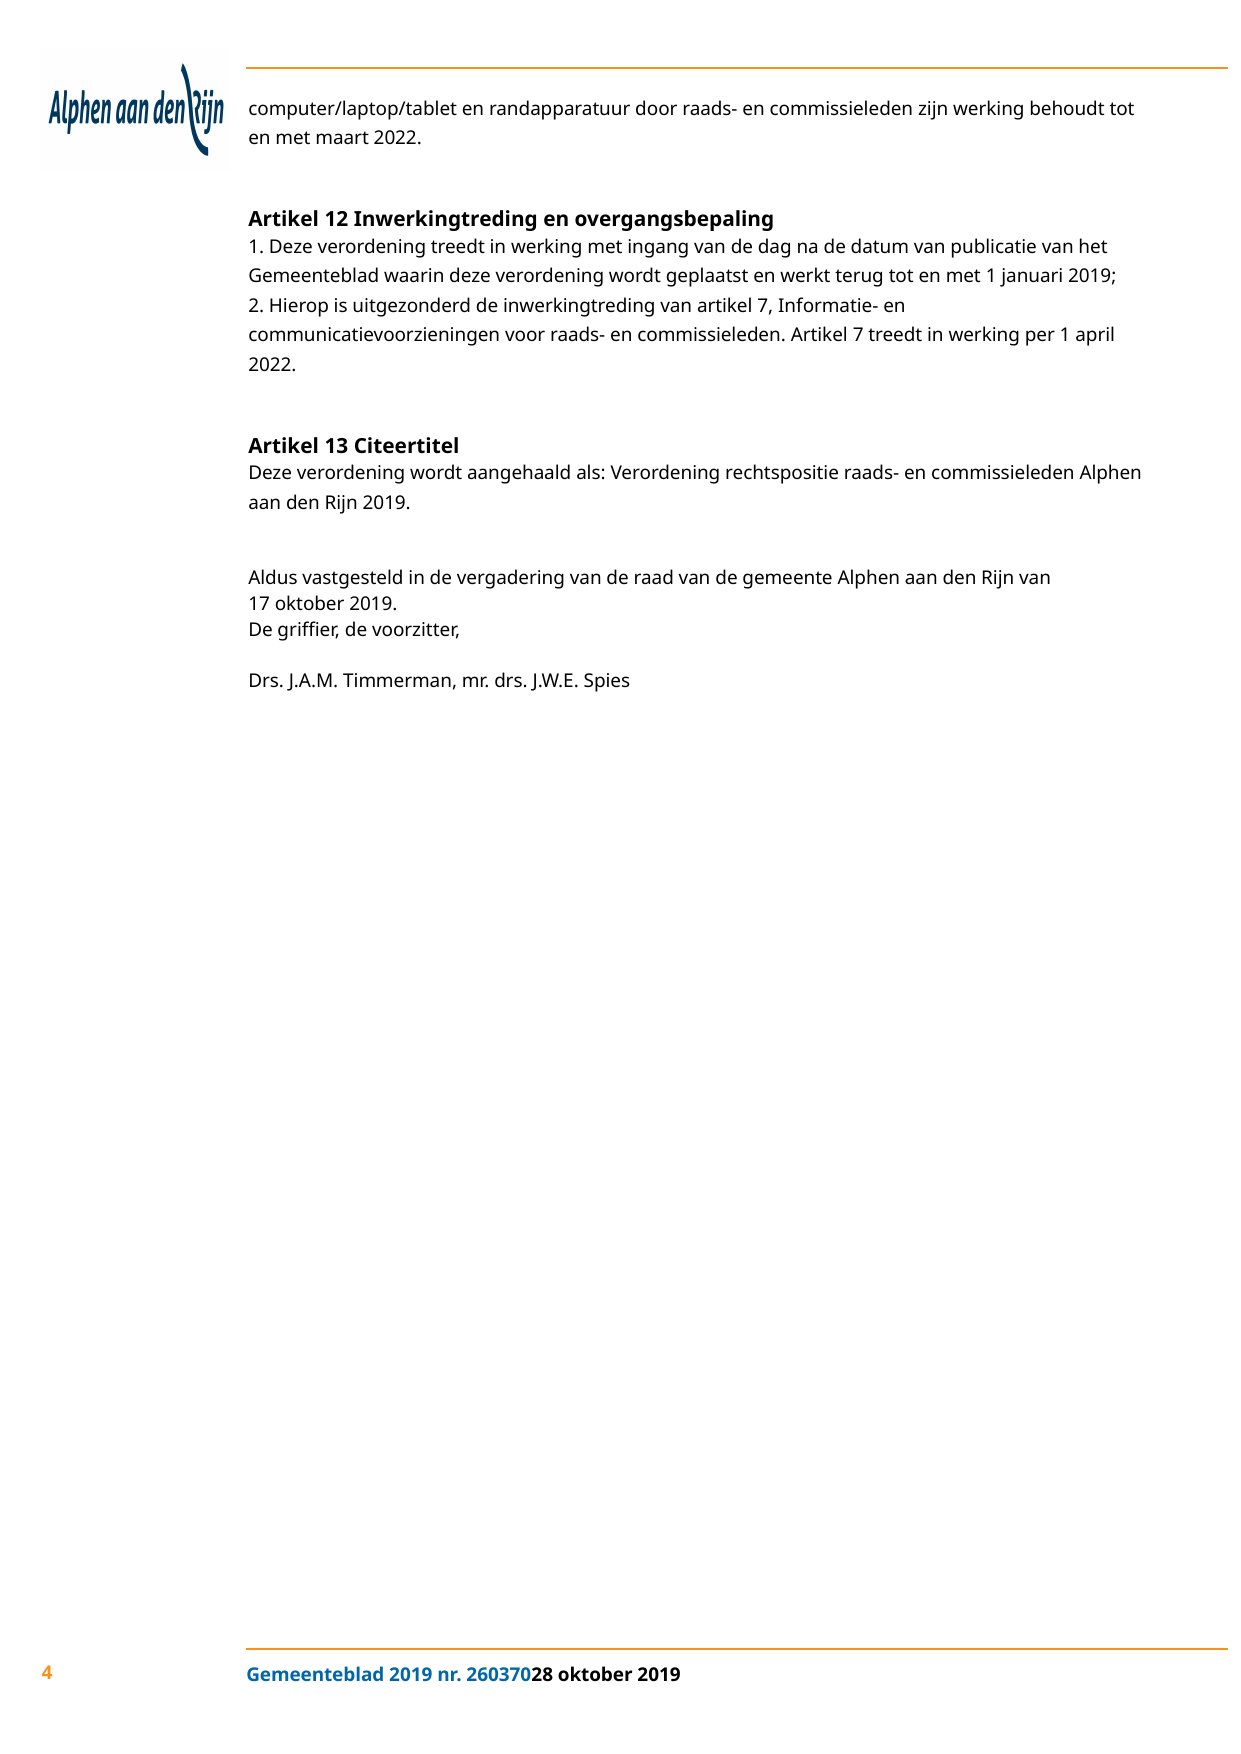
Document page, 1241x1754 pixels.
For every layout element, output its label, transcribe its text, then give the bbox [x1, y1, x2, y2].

text 17 oktober 2019. [248, 590, 1152, 616]
text Deze verordening wordt aangehaald als: Verordening rechtspositie raads- en commissieleden Alphen aan den Rijn 2019. [248, 459, 1152, 515]
text Artikel 12 Inwerkingtreding en overgangsbepaling [248, 204, 1152, 233]
text Aldus vastgesteld in de vergadering van de raad van de gemeente Alphen aan den Rijn van [248, 564, 1152, 590]
text Drs. J.A.M. Timmerman, mr. drs. J.W.E. Spies [248, 667, 1152, 693]
text De griffier, de voorzitter, [248, 616, 1152, 642]
text 2. Hierop is uitgezonderd de inwerkingtreding van artikel 7, Informatie- en communicatievoorzieningen voor raads- en commissieleden. Artikel 7 treedt in werking per 1 april 2022. [248, 292, 1152, 377]
text computer/laptop/tablet en randapparatuur door raads- en commissieleden zijn werking behoudt tot en met maart 2022. [248, 95, 1152, 150]
picture [41, 47, 231, 172]
text 1. Deze verordening treedt in werking met ingang van de dag na de datum van publicatie van het Gemeenteblad waarin deze verordening wordt geplaatst en werkt terug tot en met 1 januari 2019; [248, 233, 1152, 288]
text Artikel 13 Citeertitel [248, 431, 1152, 459]
